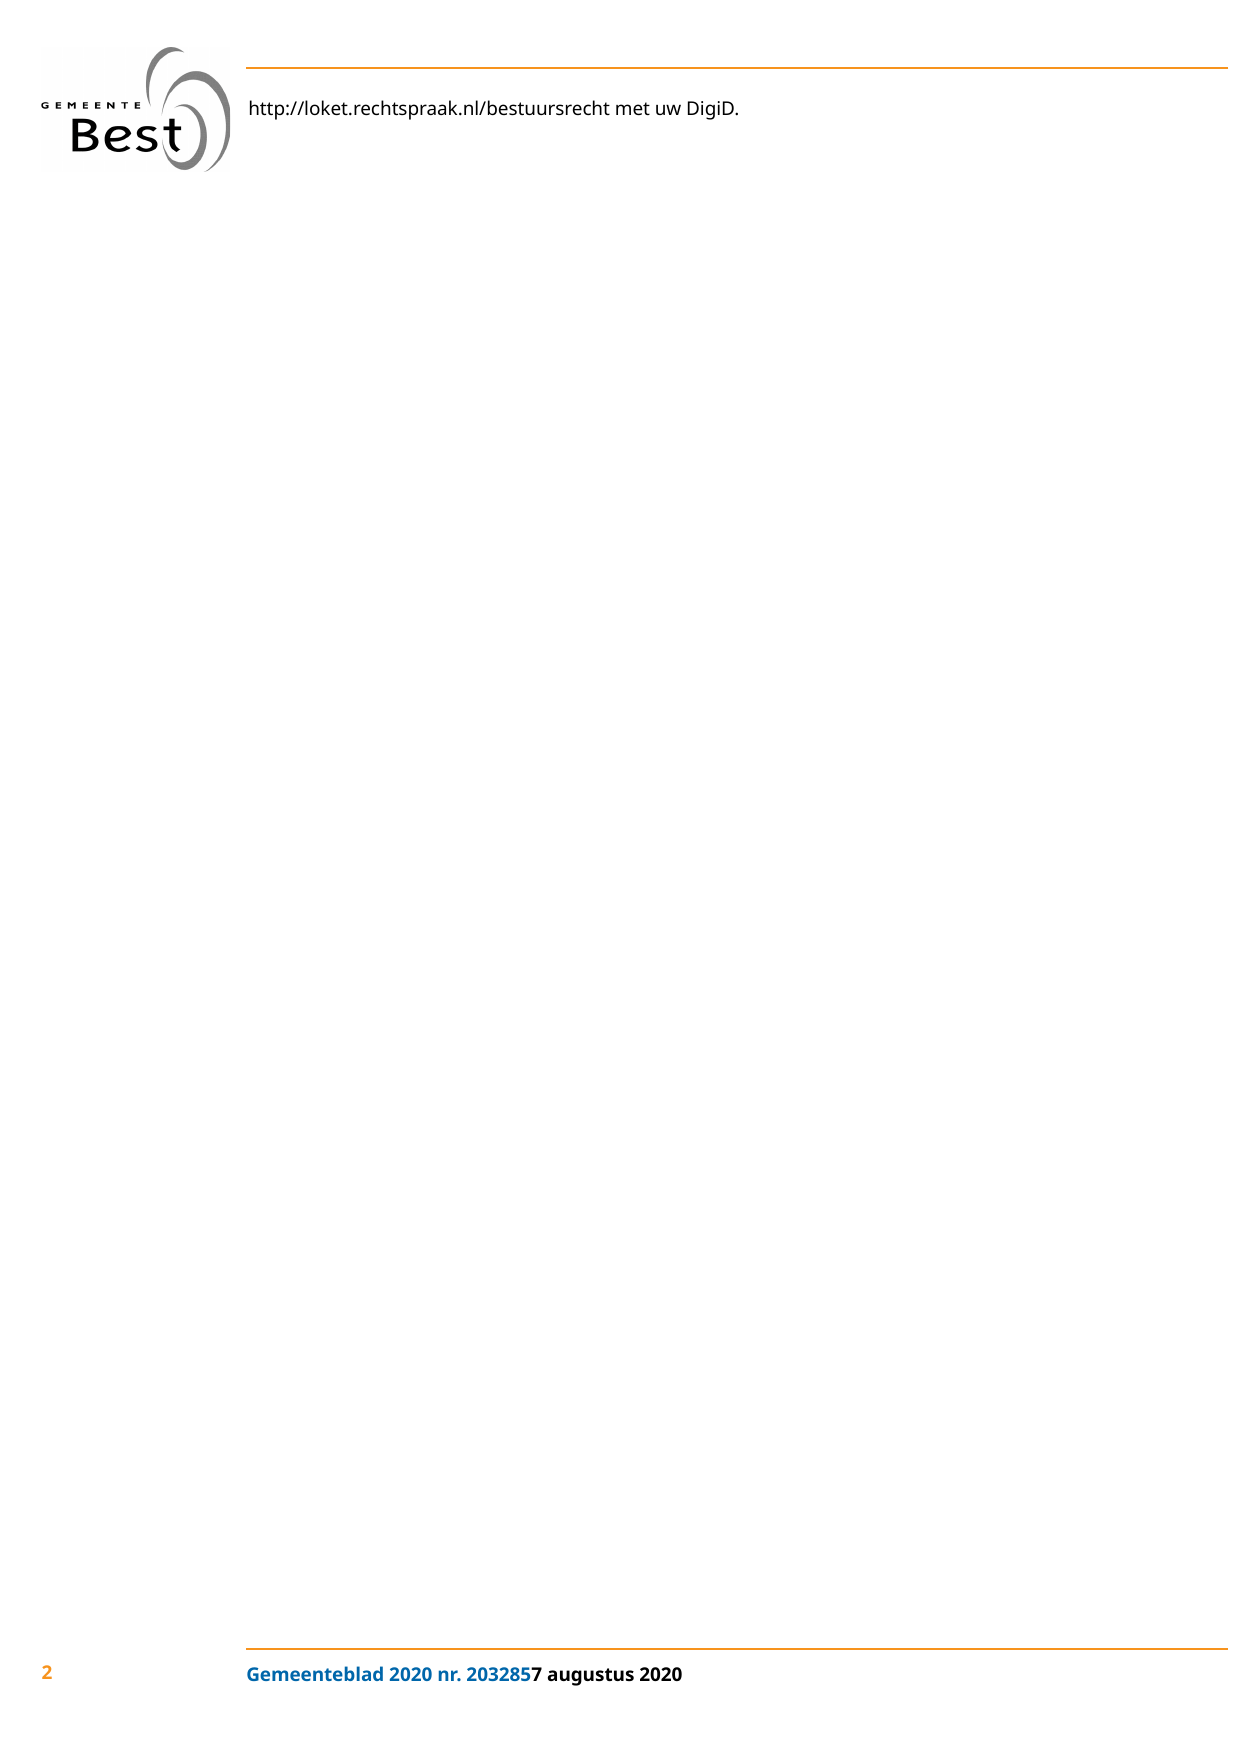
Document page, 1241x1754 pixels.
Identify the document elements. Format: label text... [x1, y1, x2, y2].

text http://loket.rechtspraak.nl/bestuursrecht met uw DigiD. [248, 95, 1152, 121]
picture [41, 47, 231, 172]
